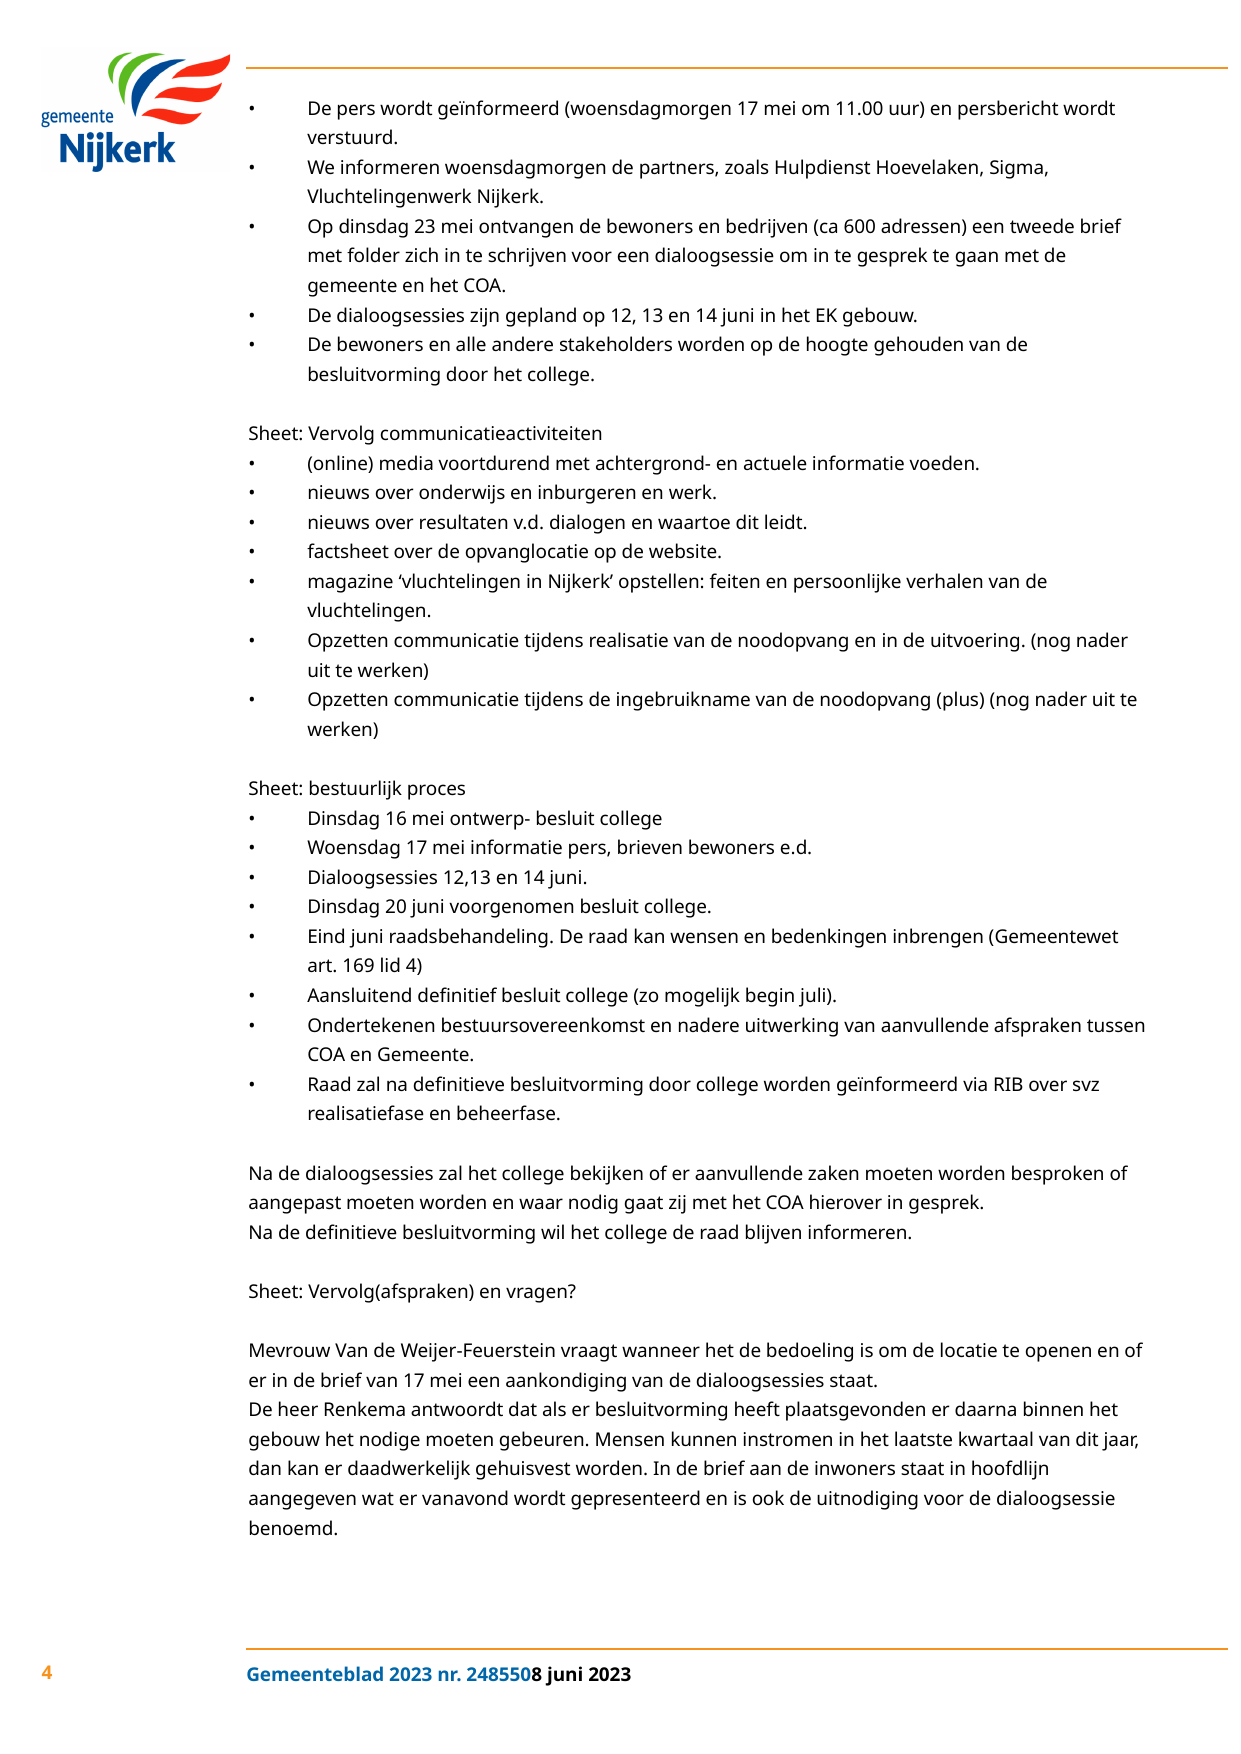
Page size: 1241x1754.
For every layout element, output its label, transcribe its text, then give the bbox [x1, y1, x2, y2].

text Sheet: Vervolg(afspraken) en vragen? [248, 1278, 1152, 1304]
text Sheet: bestuurlijk proces [248, 775, 1152, 801]
list Ondertekenen bestuursovereenkomst en nadere uitwerking van aanvullende afspraken tussen COA en Gemeente. [248, 1012, 1152, 1067]
list Dinsdag 16 mei ontwerp- besluit college [248, 805, 1152, 831]
text Sheet: Vervolg communicatieactiviteiten [248, 420, 1152, 446]
list Opzetten communicatie tijdens realisatie van de noodopvang en in de uitvoering. (nog nader uit te werken) [248, 627, 1152, 683]
list We informeren woensdagmorgen de partners, zoals Hulpdienst Hoevelaken, Sigma, Vluchtelingenwerk Nijkerk. [248, 154, 1152, 209]
text De heer Renkema antwoordt dat als er besluitvorming heeft plaatsgevonden er daarna binnen het gebouw het nodige moeten gebeuren. Mensen kunnen instromen in het laatste kwartaal van dit jaar, dan kan er daadwerkelijk gehuisvest worden. In de brief aan de inwoners staat in hoofdlijn aangegeven wat er vanavond wordt gepresenteerd en is ook de uitnodiging voor de dialoogsessie benoemd. [248, 1396, 1152, 1541]
list Woensdag 17 mei informatie pers, brieven bewoners e.d. [248, 834, 1152, 860]
list Aansluitend definitief besluit college (zo mogelijk begin juli). [248, 982, 1152, 1008]
list De bewoners en alle andere stakeholders worden op de hoogte gehouden van de besluitvorming door het college. [248, 331, 1152, 387]
list magazine ‘vluchtelingen in Nijkerk’ opstellen: feiten en persoonlijke verhalen van de vluchtelingen. [248, 568, 1152, 623]
list De dialoogsessies zijn gepland op 12, 13 en 14 juni in het EK gebouw. [248, 302, 1152, 328]
text Na de definitieve besluitvorming wil het college de raad blijven informeren. [248, 1219, 1152, 1245]
list De pers wordt geïnformeerd (woensdagmorgen 17 mei om 11.00 uur) en persbericht wordt verstuurd. [248, 95, 1152, 150]
list (online) media voortdurend met achtergrond- en actuele informatie voeden. [248, 450, 1152, 476]
list Dialoogsessies 12,13 en 14 juni. [248, 864, 1152, 890]
list Raad zal na definitieve besluitvorming door college worden geïnformeerd via RIB over svz realisatiefase en beheerfase. [248, 1071, 1152, 1126]
list Eind juni raadsbehandeling. De raad kan wensen en bedenkingen inbrengen (Gemeentewet art. 169 lid 4) [248, 923, 1152, 978]
list factsheet over de opvanglocatie op de website. [248, 538, 1152, 564]
picture [41, 47, 231, 172]
list Op dinsdag 23 mei ontvangen de bewoners en bedrijven (ca 600 adressen) een tweede brief met folder zich in te schrijven voor een dialoogsessie om in te gesprek te gaan met de gemeente en het COA. [248, 213, 1152, 298]
list Dinsdag 20 juni voorgenomen besluit college. [248, 893, 1152, 919]
text Na de dialoogsessies zal het college bekijken of er aanvullende zaken moeten worden besproken of aangepast moeten worden en waar nodig gaat zij met het COA hierover in gesprek. [248, 1160, 1152, 1215]
list Opzetten communicatie tijdens de ingebruikname van de noodopvang (plus) (nog nader uit te werken) [248, 686, 1152, 742]
list nieuws over resultaten v.d. dialogen en waartoe dit leidt. [248, 509, 1152, 535]
text Mevrouw Van de Weijer-Feuerstein vraagt wanneer het de bedoeling is om de locatie te openen en of er in de brief van 17 mei een aankondiging van de dialoogsessies staat. [248, 1337, 1152, 1393]
list nieuws over onderwijs en inburgeren en werk. [248, 479, 1152, 505]
